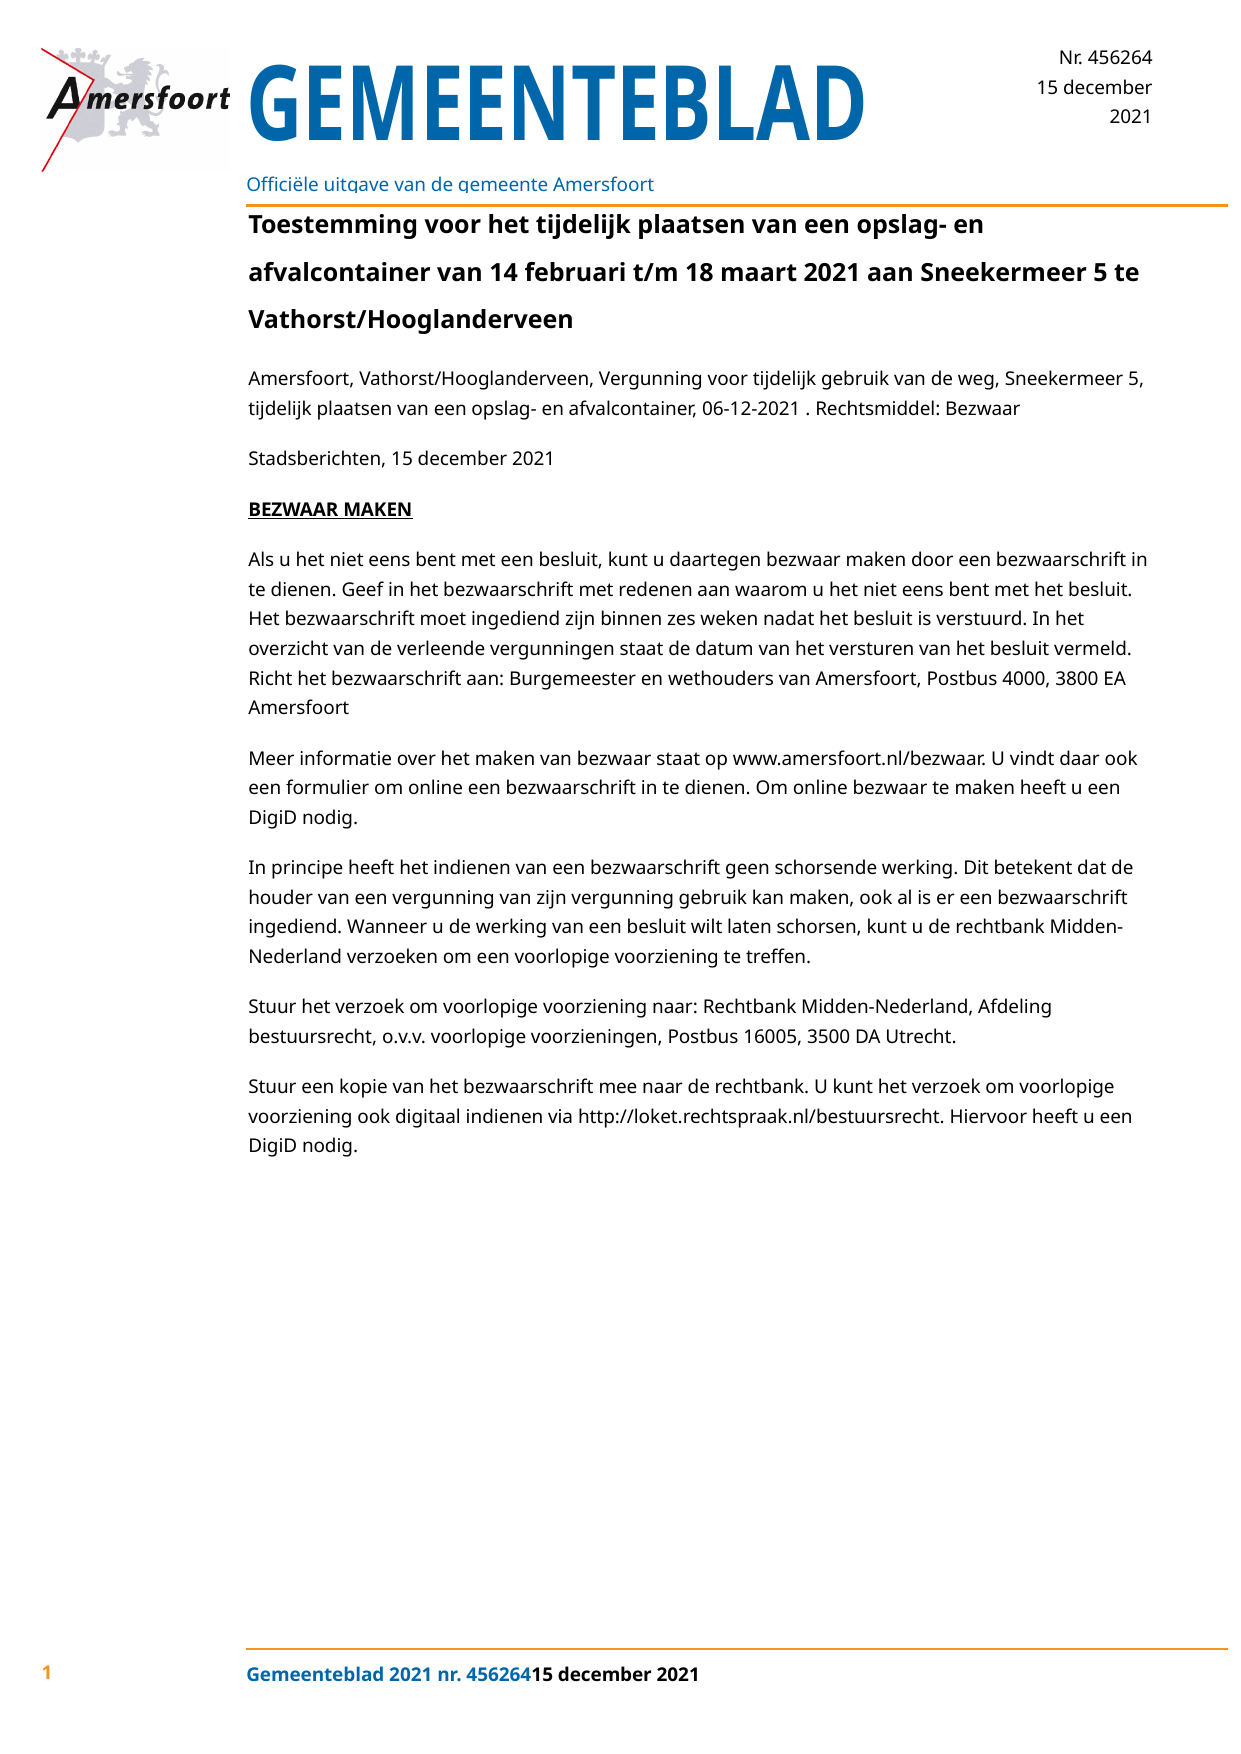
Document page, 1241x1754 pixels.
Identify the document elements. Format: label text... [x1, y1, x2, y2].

text Meer informatie over het maken van bezwaar staat op www.amersfoort.nl/bezwaar. U vindt daar ook een formulier om online een bezwaarschrift in te dienen. Om online bezwaar te maken heeft u een DigiD nodig. [248, 745, 1152, 829]
text Stuur een kopie van het bezwaarschrift mee naar de rechtbank. U kunt het verzoek om voorlopige voorziening ook digitaal indienen via http://loket.rechtspraak.nl/bestuursrecht. Hiervoor heeft u een DigiD nodig. [248, 1073, 1152, 1158]
text In principe heeft het indienen van een bezwaarschrift geen schorsende werking. Dit betekent dat de houder van een vergunning van zijn vergunning gebruik kan maken, ook al is er een bezwaarschrift ingediend. Wanneer u de werking van een besluit wilt laten schorsen, kunt u de rechtbank Midden-Nederland verzoeken om een voorlopige voorziening te treffen. [248, 854, 1152, 969]
text Toestemming voor het tijdelijk plaatsen van een opslag- en afvalcontainer van 14 februari t/m 18 maart 2021 aan Sneekermeer 5 te Vathorst/Hooglanderveen [248, 207, 1152, 336]
text Amersfoort, Vathorst/Hooglanderveen, Vergunning voor tijdelijk gebruik van de weg, Sneekermeer 5, tijdelijk plaatsen van een opslag- en afvalcontainer, 06-12-2021 . Rechtsmiddel: Bezwaar [248, 366, 1152, 421]
text BEZWAAR MAKEN [248, 496, 1152, 522]
picture [41, 47, 231, 172]
text Stadsberichten, 15 december 2021 [248, 446, 1152, 471]
text Als u het niet eens bent met een besluit, kunt u daartegen bezwaar maken door een bezwaarschrift in te dienen. Geef in het bezwaarschrift met redenen aan waarom u het niet eens bent met het besluit. Het bezwaarschrift moet ingediend zijn binnen zes weken nadat het besluit is verstuurd. In het overzicht van de verleende vergunningen staat de datum van het versturen van het besluit vermeld. Richt het bezwaarschrift aan: Burgemeester en wethouders van Amersfoort, Postbus 4000, 3800 EA Amersfoort [248, 546, 1152, 720]
text Stuur het verzoek om voorlopige voorziening naar: Rechtbank Midden-Nederland, Afdeling bestuursrecht, o.v.v. voorlopige voorzieningen, Postbus 16005, 3500 DA Utrecht. [248, 993, 1152, 1049]
